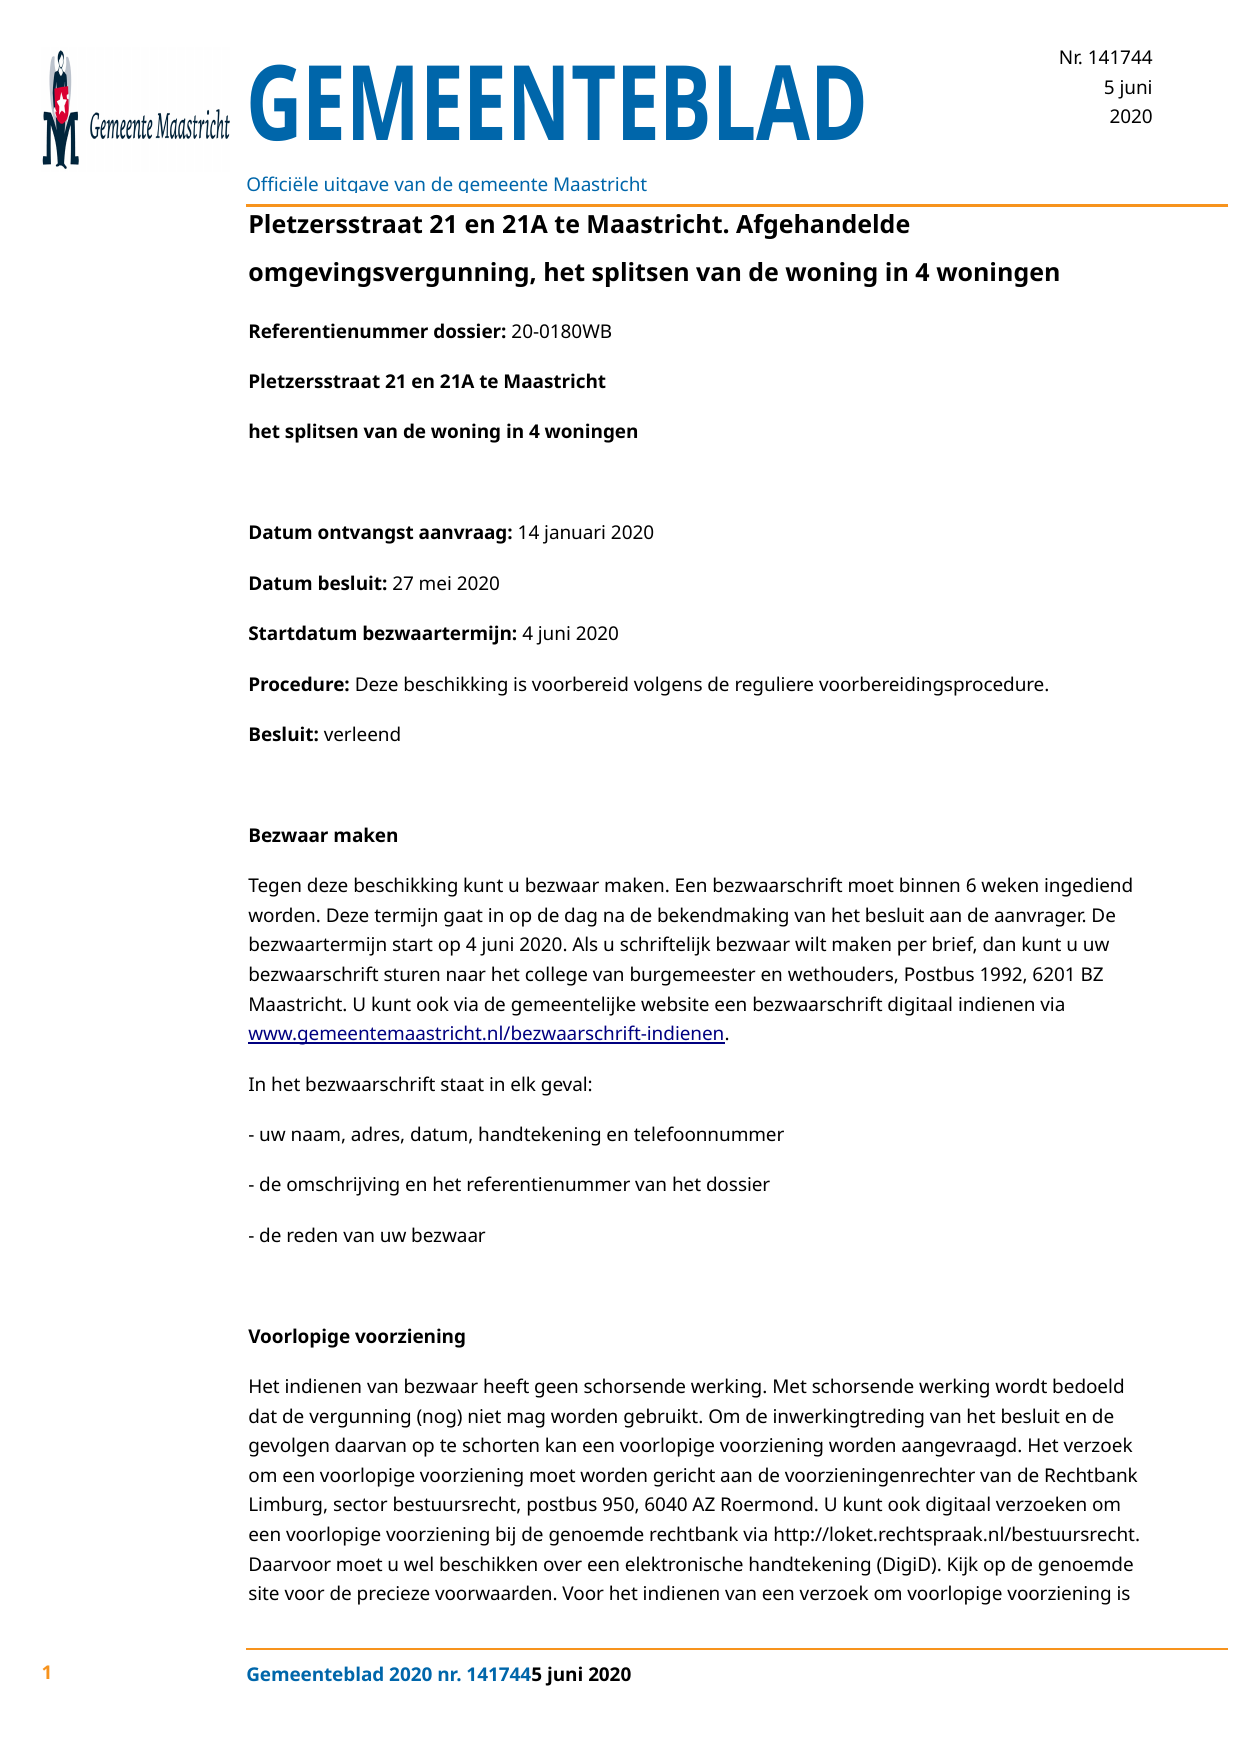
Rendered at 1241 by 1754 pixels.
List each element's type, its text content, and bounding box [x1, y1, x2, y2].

text Het indienen van bezwaar heeft geen schorsende werking. Met schorsende werking wordt bedoeld dat de vergunning (nog) niet mag worden gebruikt. Om de inwerkingtreding van het besluit en de gevolgen daarvan op te schorten kan een voorlopige voorziening worden aangevraagd. Het verzoek om een voorlopige voorziening moet worden gericht aan de voorzieningenrechter van de Rechtbank Limburg, sector bestuursrecht, postbus 950, 6040 AZ Roermond. U kunt ook digitaal verzoeken om een voorlopige voorziening bij de genoemde rechtbank via http://loket.rechtspraak.nl/bestuursrecht. Daarvoor moet u wel beschikken over een elektronische handtekening (DigiD). Kijk op de genoemde site voor de precieze voorwaarden. Voor het indienen van een verzoek om voorlopige voorziening is [248, 1373, 1152, 1606]
text Pletzersstraat 21 en 21A te Maastricht [248, 368, 1152, 394]
text het splitsen van de woning in 4 woningen [248, 419, 1152, 444]
text - de omschrijving en het referentienummer van het dossier [248, 1172, 1152, 1197]
picture [41, 47, 231, 172]
text Tegen deze beschikking kunt u bezwaar maken. Een bezwaarschrift moet binnen 6 weken ingediend worden. Deze termijn gaat in op de dag na de bekendmaking van het besluit aan de aanvrager. De bezwaartermijn start op 4 juni 2020. Als u schriftelijk bezwaar wilt maken per brief, dan kunt u uw bezwaarschrift sturen naar het college van burgemeester en wethouders, Postbus 1992, 6201 BZ Maastricht. U kunt ook via de gemeentelijke website een bezwaarschrift digitaal indienen via www.gemeentemaastricht.nl/bezwaarschrift-indienen. [248, 872, 1152, 1046]
text Bezwaar maken [248, 822, 1152, 848]
text Pletzersstraat 21 en 21A te Maastricht. Afgehandelde omgevingsvergunning, het splitsen van de woning in 4 woningen [248, 207, 1152, 288]
text Voorlopige voorziening [248, 1323, 1152, 1349]
text In het bezwaarschrift staat in elk geval: [248, 1071, 1152, 1097]
text Besluit: verleend [248, 721, 1152, 747]
text Datum besluit: 27 mei 2020 [248, 570, 1152, 596]
text - de reden van uw bezwaar [248, 1222, 1152, 1248]
text Startdatum bezwaartermijn: 4 juni 2020 [248, 620, 1152, 646]
text - uw naam, adres, datum, handtekening en telefoonnummer [248, 1121, 1152, 1147]
text Referentienummer dossier: 20-0180WB [248, 318, 1152, 344]
text Procedure: Deze beschikking is voorbereid volgens de reguliere voorbereidingsprocedure. [248, 671, 1152, 697]
text Datum ontvangst aanvraag: 14 januari 2020 [248, 519, 1152, 545]
